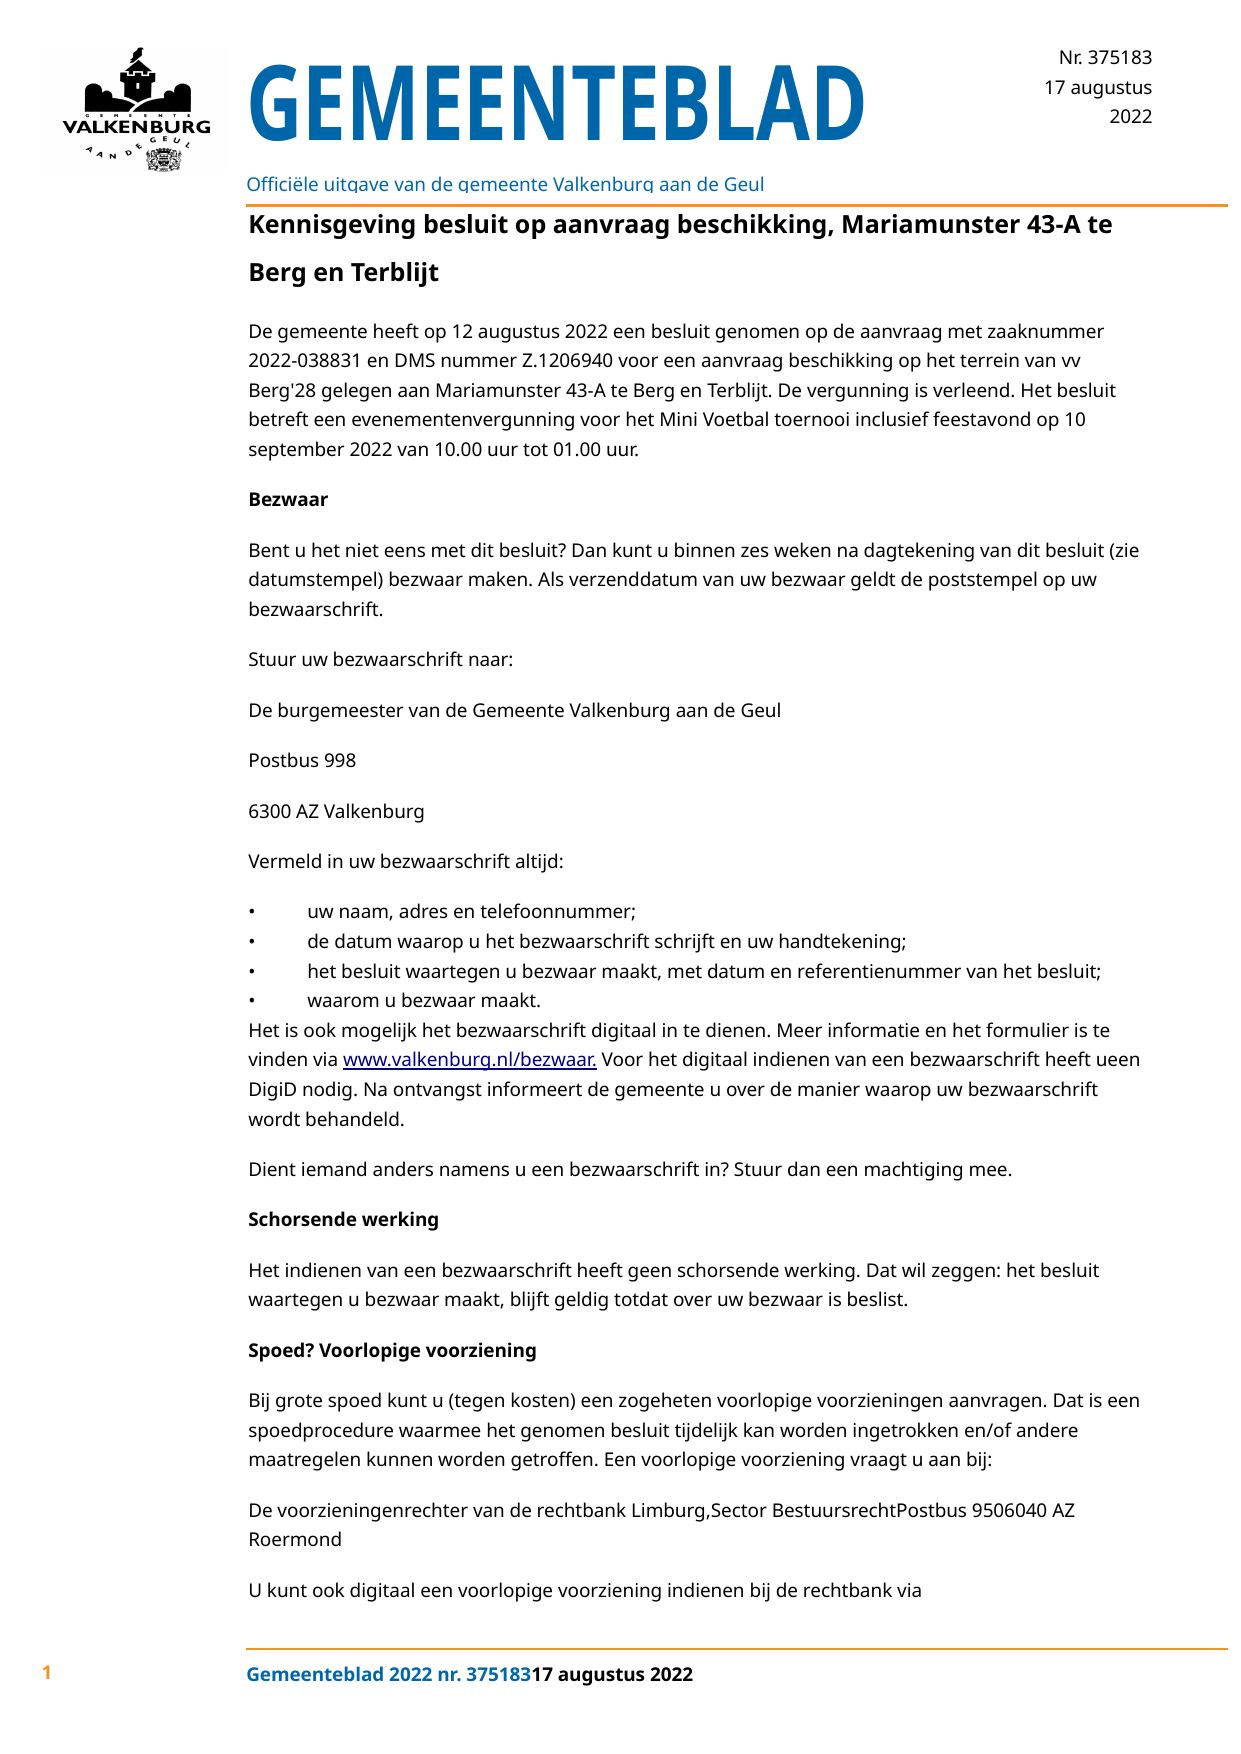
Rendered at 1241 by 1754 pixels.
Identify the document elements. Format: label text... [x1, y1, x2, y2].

list de datum waarop u het bezwaarschrift schrijft en uw handtekening; [248, 928, 1152, 954]
list waarom u bezwaar maakt. [248, 987, 1152, 1013]
text Postbus 998 [248, 747, 1152, 773]
text Het is ook mogelijk het bezwaarschrift digitaal in te dienen. Meer informatie en het formulier is te vinden via www.valkenburg.nl/bezwaar. Voor het digitaal indienen van een bezwaarschrift heeft ueen DigiD nodig. Na ontvangst informeert de gemeente u over de manier waarop uw bezwaarschrift wordt behandeld. [248, 1017, 1152, 1132]
text Kennisgeving besluit op aanvraag beschikking, Mariamunster 43-A te Berg en Terblijt [248, 207, 1152, 288]
list het besluit waartegen u bezwaar maakt, met datum en referentienummer van het besluit; [248, 958, 1152, 984]
text Het indienen van een bezwaarschrift heeft geen schorsende werking. Dat wil zeggen: het besluit waartegen u bezwaar maakt, blijft geldig totdat over uw bezwaar is beslist. [248, 1257, 1152, 1312]
text Stuur uw bezwaarschrift naar: [248, 647, 1152, 672]
text Spoed? Voorlopige voorziening [248, 1337, 1152, 1363]
text Schorsende werking [248, 1207, 1152, 1232]
text Bent u het niet eens met dit besluit? Dan kunt u binnen zes weken na dagtekening van dit besluit (zie datumstempel) bezwaar maken. Als verzenddatum van uw bezwaar geldt de poststempel op uw bezwaarschrift. [248, 537, 1152, 622]
text De voorzieningenrechter van de rechtbank Limburg,Sector BestuursrechtPostbus 9506040 AZ Roermond [248, 1497, 1152, 1552]
text Bezwaar [248, 487, 1152, 512]
list uw naam, adres en telefoonnummer; [248, 899, 1152, 924]
text Bij grote spoed kunt u (tegen kosten) een zogeheten voorlopige voorzieningen aanvragen. Dat is een spoedprocedure waarmee het genomen besluit tijdelijk kan worden ingetrokken en/of andere maatregelen kunnen worden getroffen. Een voorlopige voorziening vraagt u aan bij: [248, 1387, 1152, 1472]
text De burgemeester van de Gemeente Valkenburg aan de Geul [248, 697, 1152, 723]
picture [41, 47, 231, 172]
text Vermeld in uw bezwaarschrift altijd: [248, 848, 1152, 874]
text U kunt ook digitaal een voorlopige voorziening indienen bij de rechtbank via [248, 1577, 1152, 1603]
text 6300 AZ Valkenburg [248, 798, 1152, 824]
text Dient iemand anders namens u een bezwaarschrift in? Stuur dan een machtiging mee. [248, 1156, 1152, 1182]
text De gemeente heeft op 12 augustus 2022 een besluit genomen op de aanvraag met zaaknummer 2022-038831 en DMS nummer Z.1206940 voor een aanvraag beschikking op het terrein van vv Berg'28 gelegen aan Mariamunster 43-A te Berg en Terblijt. De vergunning is verleend. Het besluit betreft een evenementenvergunning voor het Mini Voetbal toernooi inclusief feestavond op 10 september 2022 van 10.00 uur tot 01.00 uur. [248, 318, 1152, 462]
